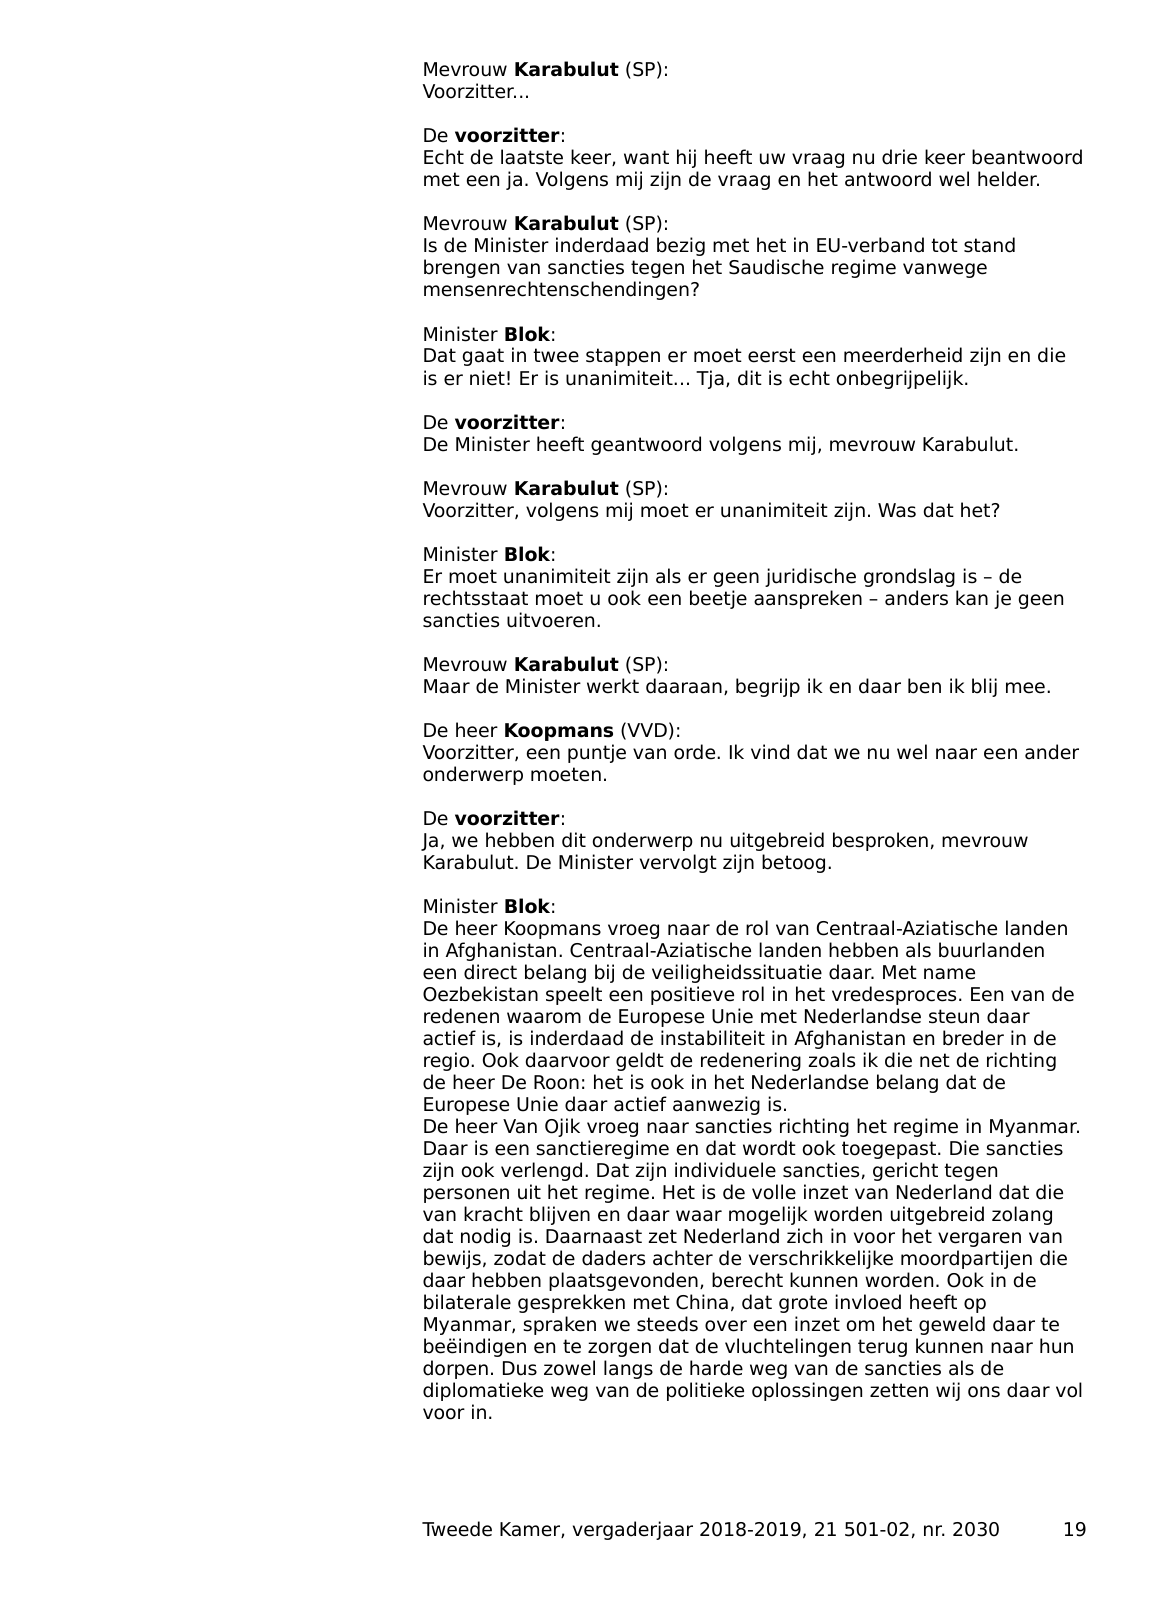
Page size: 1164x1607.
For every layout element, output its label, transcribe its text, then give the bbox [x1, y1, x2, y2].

text Mevrouw Karabulut (SP): [422, 213, 1087, 235]
text Minister Blok: [422, 896, 1087, 918]
text Echt de laatste keer, want hij heeft uw vraag nu drie keer beantwoord met een ja. Volgens mij zijn de vraag en het antwoord wel helder. [422, 147, 1087, 191]
text Mevrouw Karabulut (SP): [422, 654, 1087, 676]
text De heer Van Ojik vroeg naar sancties richting het regime in Myanmar. Daar is een sanctieregime en dat wordt ook toegepast. Die sancties zijn ook verlengd. Dat zijn individuele sancties, gericht tegen personen uit het regime. Het is de volle inzet van Nederland dat die van kracht blijven en daar waar mogelijk worden uitgebreid zolang dat nodig is. Daarnaast zet Nederland zich in voor het vergaren van bewijs, zodat de daders achter de verschrikkelijke moordpartijen die daar hebben plaatsgevonden, berecht kunnen worden. Ook in de bilaterale gesprekken met China, dat grote invloed heeft op Myanmar, spraken we steeds over een inzet om het geweld daar te beëindigen en te zorgen dat de vluchtelingen terug kunnen naar hun dorpen. Dus zowel langs de harde weg van de sancties als de diplomatieke weg van de politieke oplossingen zetten wij ons daar vol voor in. [422, 1116, 1087, 1424]
text De heer Koopmans (VVD): [422, 720, 1087, 742]
text Minister Blok: [422, 323, 1087, 345]
text Mevrouw Karabulut (SP): [422, 478, 1087, 500]
text Mevrouw Karabulut (SP): [422, 59, 1087, 81]
text Minister Blok: [422, 544, 1087, 566]
text De heer Koopmans vroeg naar de rol van Centraal-Aziatische landen in Afghanistan. Centraal-Aziatische landen hebben als buurlanden een direct belang bij de veiligheidssituatie daar. Met name Oezbekistan speelt een positieve rol in het vredesproces. Een van de redenen waarom de Europese Unie met Nederlandse steun daar actief is, is inderdaad de instabiliteit in Afghanistan en breder in de regio. Ook daarvoor geldt de redenering zoals ik die net de richting de heer De Roon: het is ook in het Nederlandse belang dat de Europese Unie daar actief aanwezig is. [422, 918, 1087, 1116]
text Ja, we hebben dit onderwerp nu uitgebreid besproken, mevrouw Karabulut. De Minister vervolgt zijn betoog. [422, 830, 1087, 874]
text De voorzitter: [422, 412, 1087, 433]
text Voorzitter, een puntje van orde. Ik vind dat we nu wel naar een ander onderwerp moeten. [422, 742, 1087, 786]
text De voorzitter: [422, 125, 1087, 147]
text Dat gaat in twee stappen er moet eerst een meerderheid zijn en die is er niet! Er is unanimiteit... Tja, dit is echt onbegrijpelijk. [422, 345, 1087, 389]
text Er moet unanimiteit zijn als er geen juridische grondslag is – de rechtsstaat moet u ook een beetje aanspreken – anders kan je geen sancties uitvoeren. [422, 566, 1087, 632]
text Voorzitter, volgens mij moet er unanimiteit zijn. Was dat het? [422, 500, 1087, 522]
text Maar de Minister werkt daaraan, begrijp ik en daar ben ik blij mee. [422, 676, 1087, 698]
text Voorzitter... [422, 81, 1087, 103]
text De Minister heeft geantwoord volgens mij, mevrouw Karabulut. [422, 433, 1087, 456]
text Is de Minister inderdaad bezig met het in EU-verband tot stand brengen van sancties tegen het Saudische regime vanwege mensenrechtenschendingen? [422, 235, 1087, 301]
text De voorzitter: [422, 808, 1087, 830]
